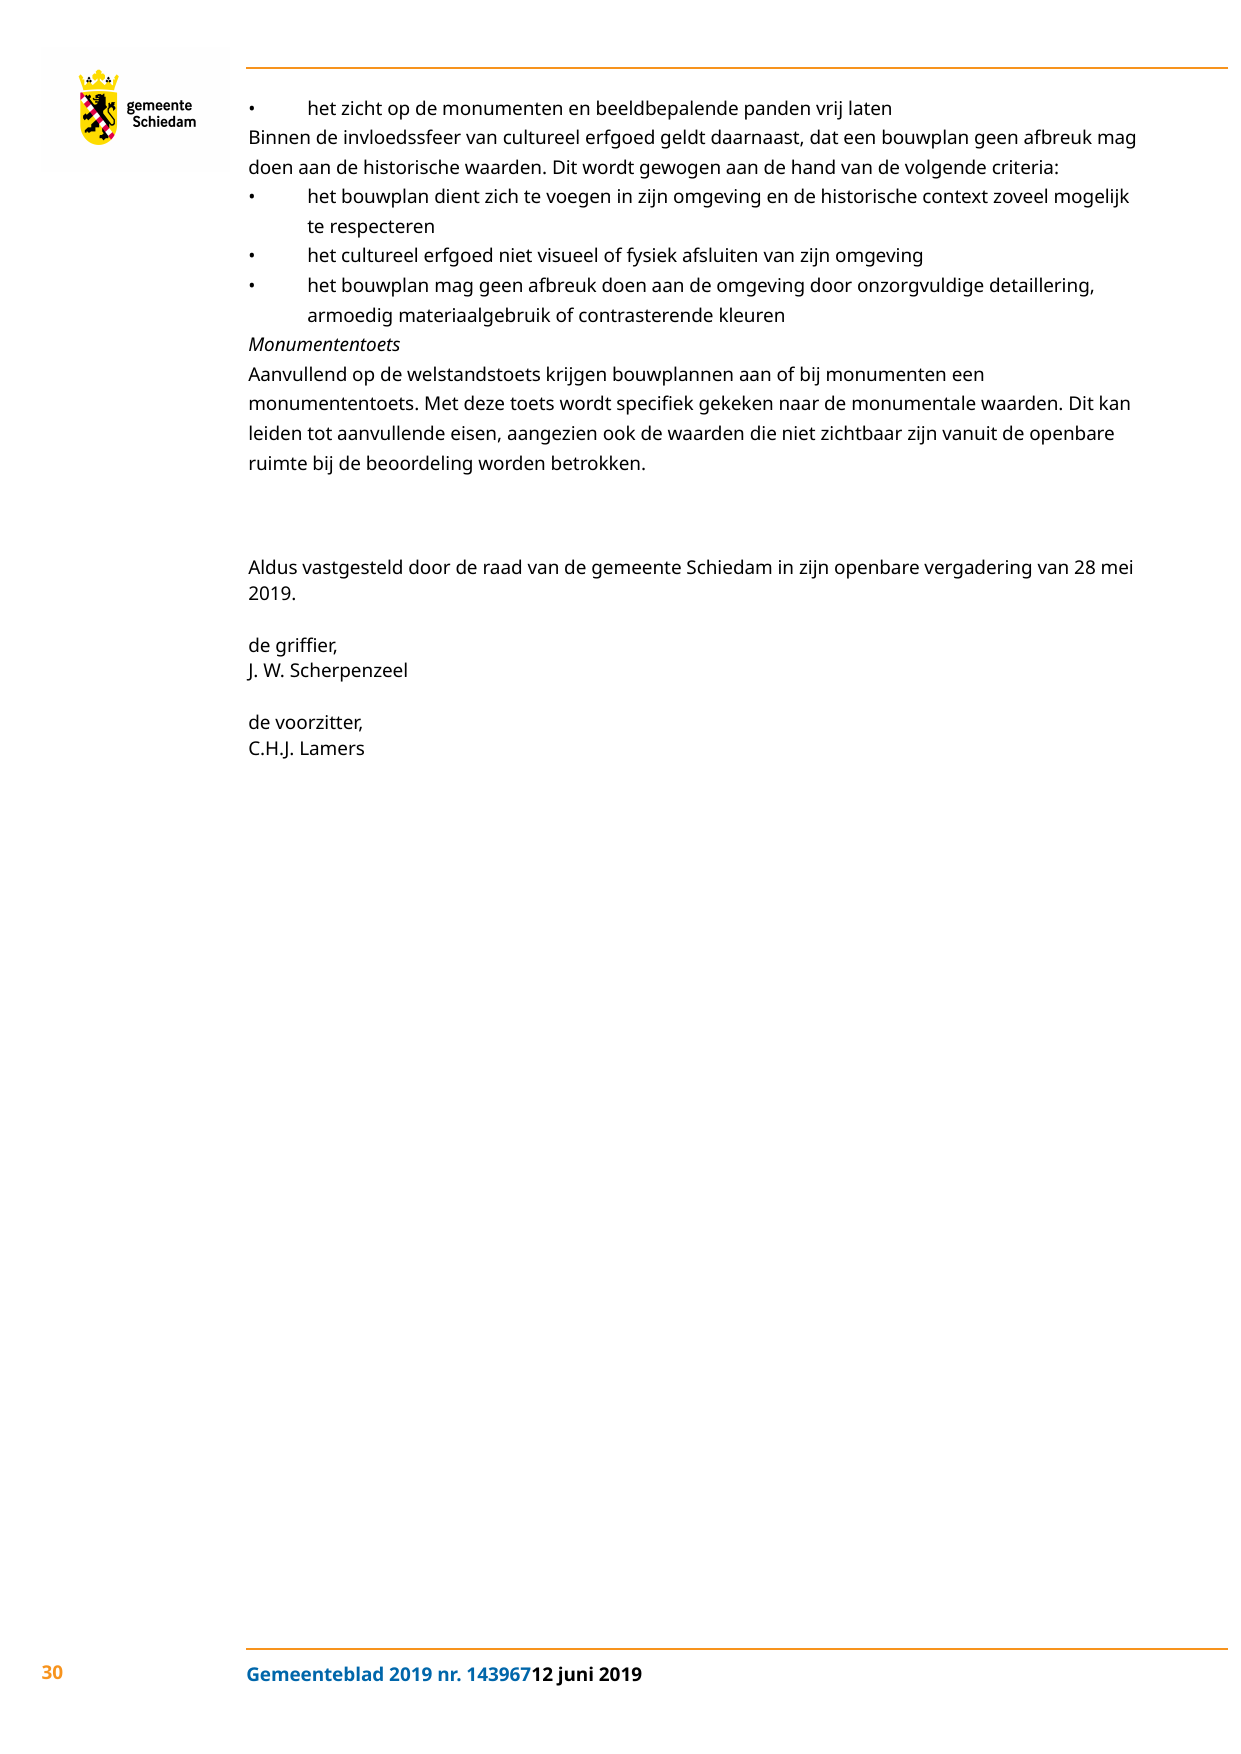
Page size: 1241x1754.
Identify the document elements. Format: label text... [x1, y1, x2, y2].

text C.H.J. Lamers [248, 735, 1152, 760]
text de griffier, [248, 632, 1152, 657]
text Aldus vastgesteld door de raad van de gemeente Schiedam in zijn openbare vergadering van 28 mei 2019. [248, 554, 1152, 606]
text J. W. Scherpenzeel [248, 657, 1152, 683]
list het cultureel erfgoed niet visueel of fysiek afsluiten van zijn omgeving [248, 243, 1152, 268]
picture [41, 47, 231, 172]
text Monumententoets [248, 331, 1152, 357]
list het bouwplan mag geen afbreuk doen aan de omgeving door onzorgvuldige detaillering, armoedig materiaalgebruik of contrasterende kleuren [248, 272, 1152, 328]
text de voorzitter, [248, 709, 1152, 735]
list het zicht op de monumenten en beeldbepalende panden vrij laten [248, 95, 1152, 121]
list het bouwplan dient zich te voegen in zijn omgeving en de historische context zoveel mogelijk te respecteren [248, 183, 1152, 239]
text Aanvullend op de welstandstoets krijgen bouwplannen aan of bij monumenten een monumententoets. Met deze toets wordt specifiek gekeken naar de monumentale waarden. Dit kan leiden tot aanvullende eisen, aangezien ook de waarden die niet zichtbaar zijn vanuit de openbare ruimte bij de beoordeling worden betrokken. [248, 361, 1152, 476]
text Binnen de invloedssfeer van cultureel erfgoed geldt daarnaast, dat een bouwplan geen afbreuk mag doen aan de historische waarden. Dit wordt gewogen aan de hand van de volgende criteria: [248, 124, 1152, 180]
